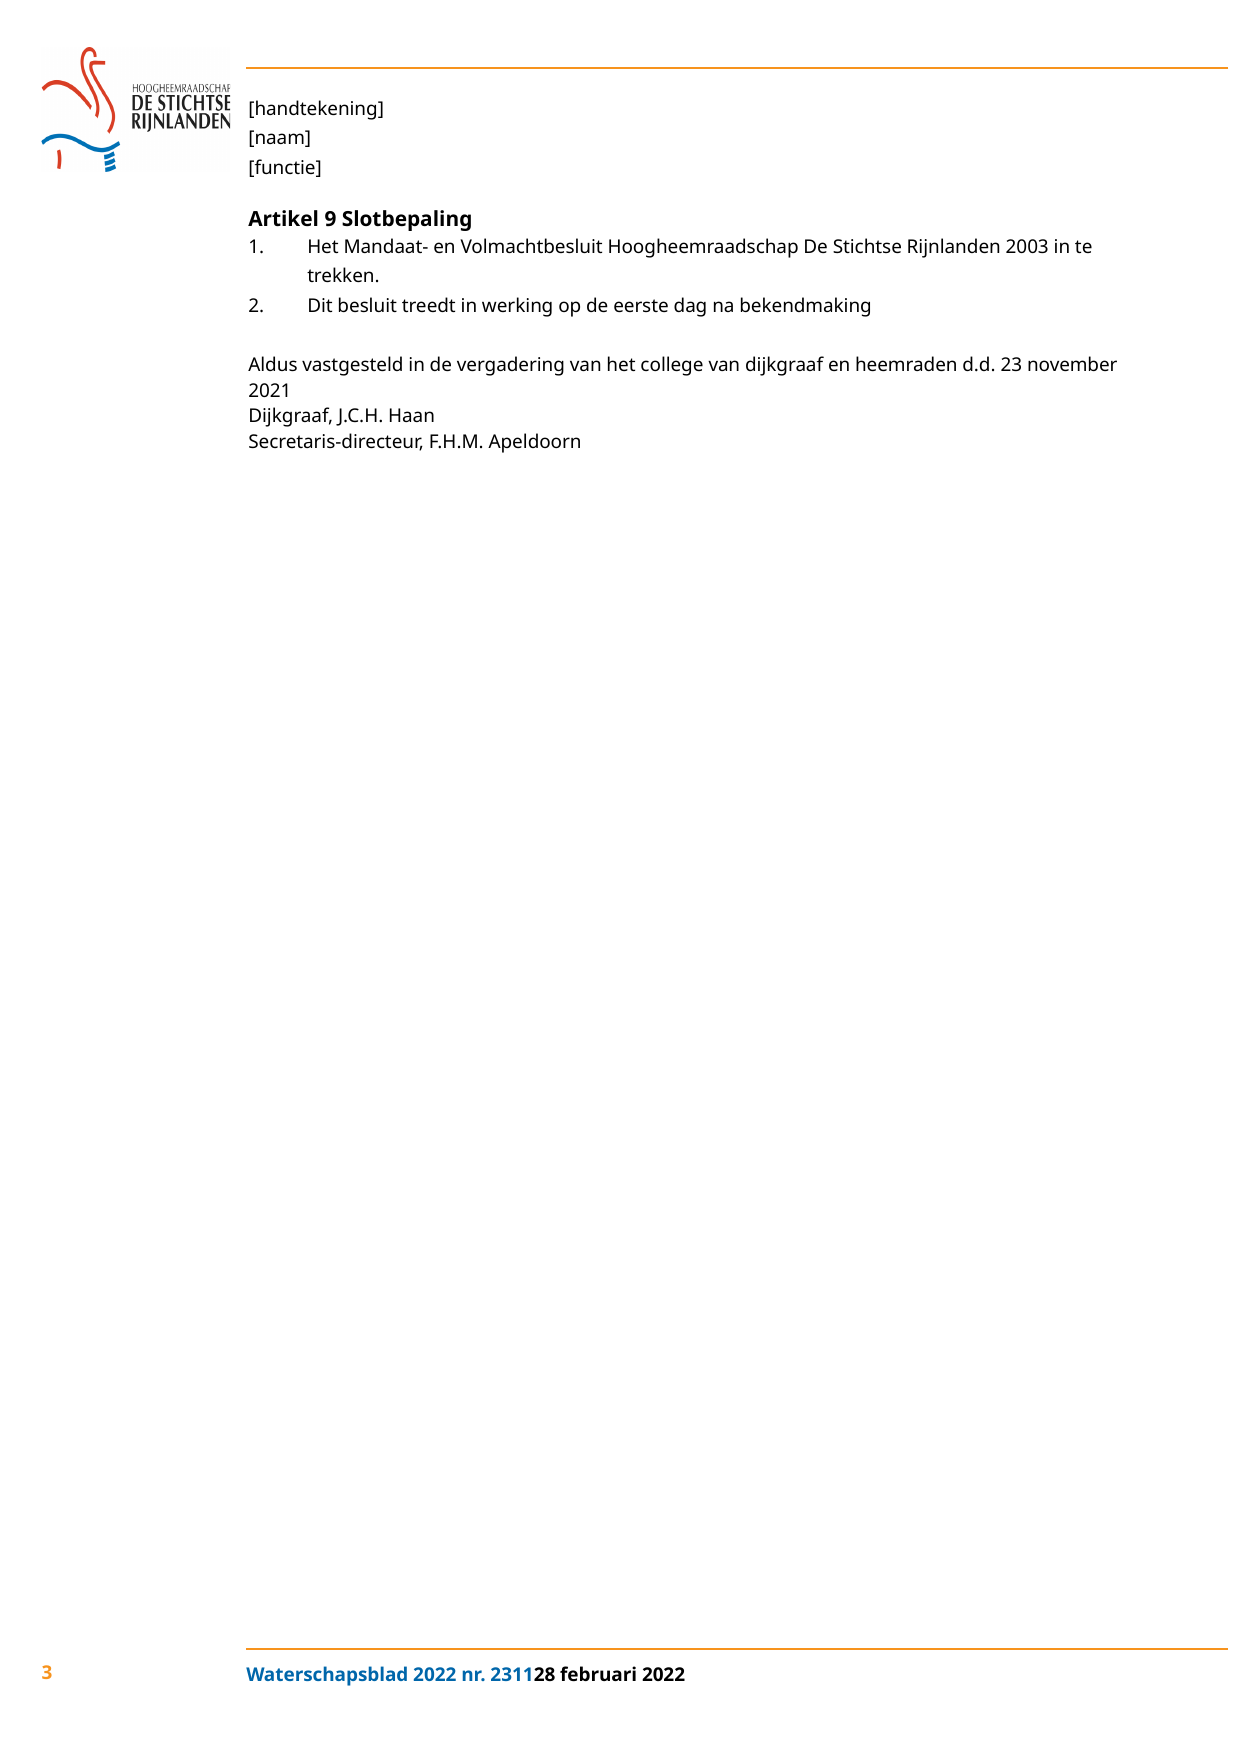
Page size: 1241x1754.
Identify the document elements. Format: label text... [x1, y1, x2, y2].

list Dit besluit treedt in werking op de eerste dag na bekendmaking [248, 292, 1152, 318]
text Aldus vastgesteld in de vergadering van het college van dijkgraaf en heemraden d.d. 23 november 2021 [248, 351, 1152, 403]
list Het Mandaat- en Volmachtbesluit Hoogheemraadschap De Stichtse Rijnlanden 2003 in te trekken. [248, 233, 1152, 288]
text Secretaris-directeur, F.H.M. Apeldoorn [248, 428, 1152, 454]
text Dijkgraaf, J.C.H. Haan [248, 403, 1152, 428]
text [functie] [248, 154, 1152, 180]
picture [41, 47, 231, 172]
text [naam] [248, 124, 1152, 150]
text Artikel 9 Slotbepaling [248, 204, 1152, 233]
text [handtekening] [248, 95, 1152, 121]
